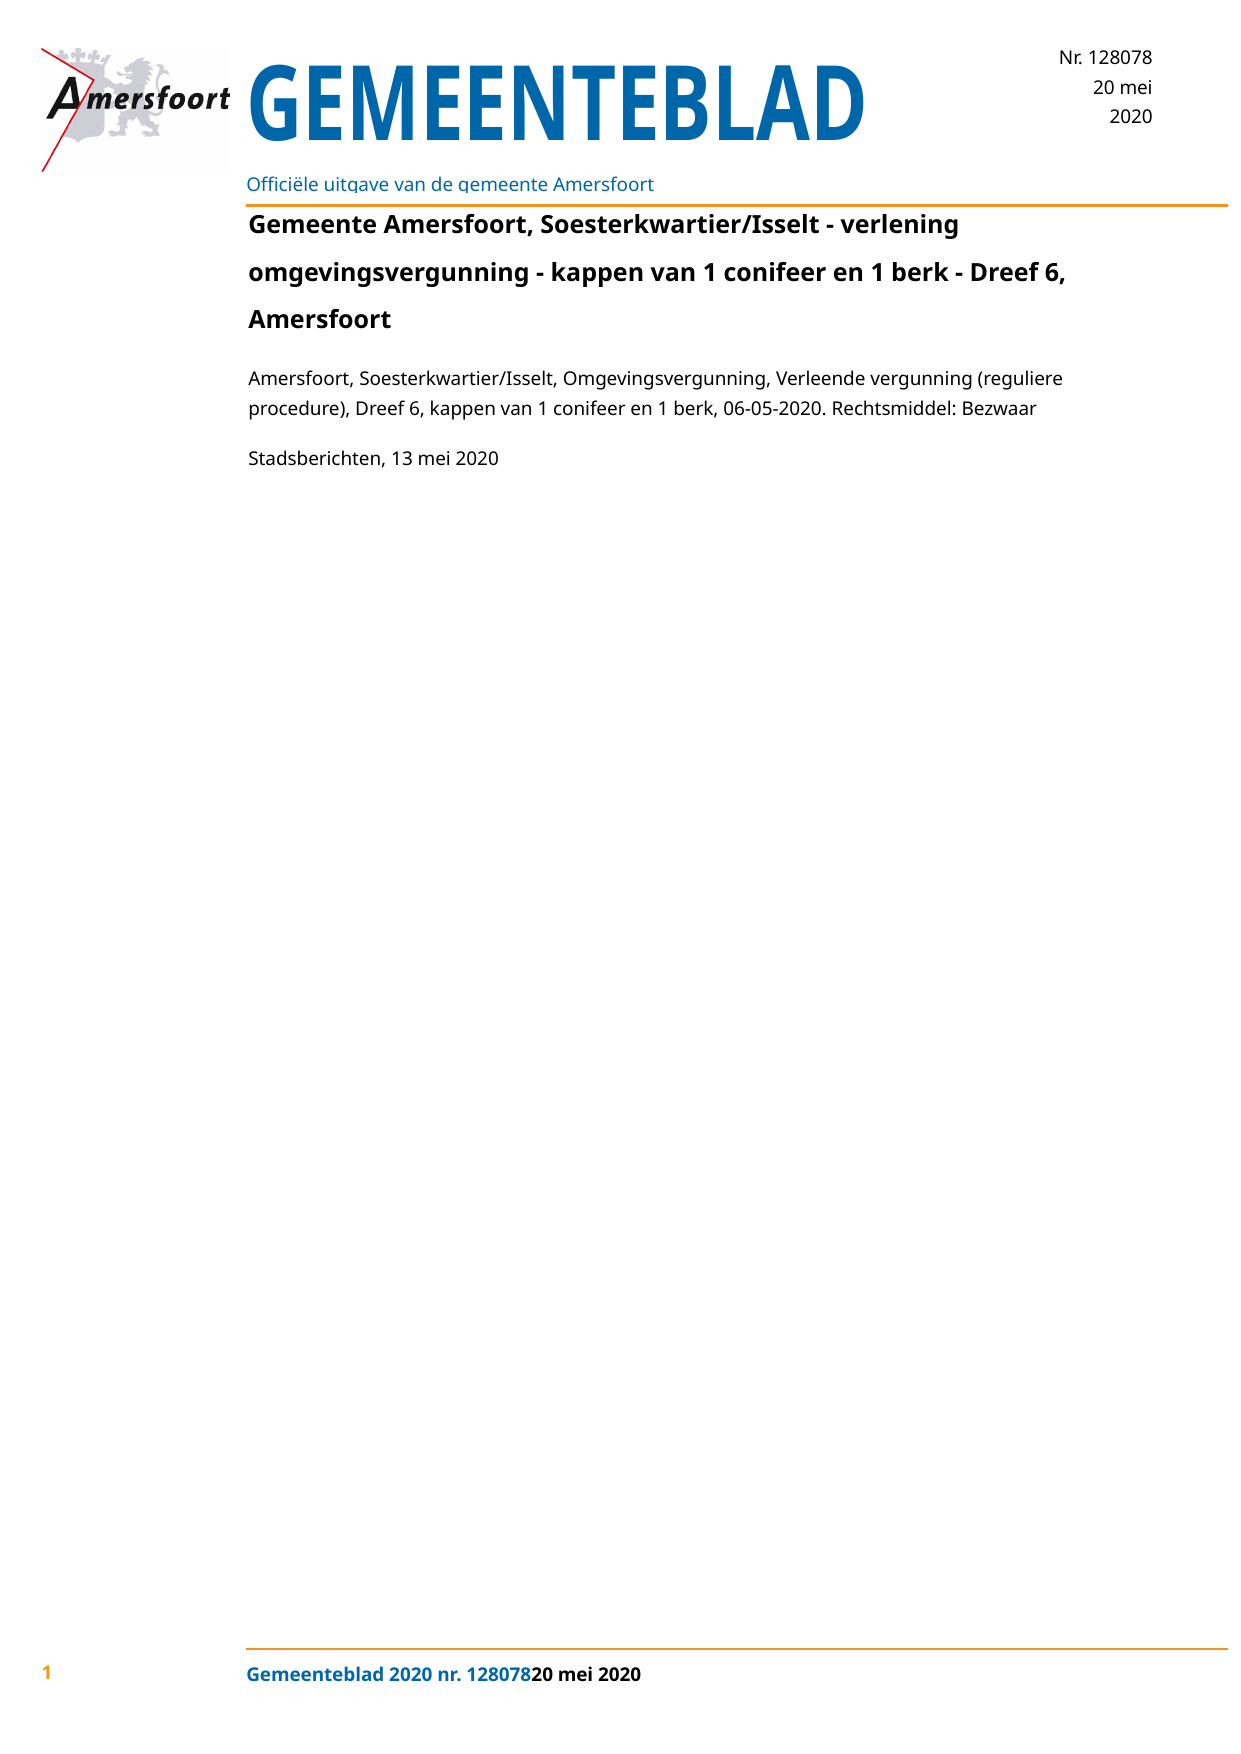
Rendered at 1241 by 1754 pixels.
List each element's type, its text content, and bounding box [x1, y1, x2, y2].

picture [41, 47, 231, 172]
text Amersfoort, Soesterkwartier/Isselt, Omgevingsvergunning, Verleende vergunning (reguliere procedure), Dreef 6, kappen van 1 conifeer en 1 berk, 06-05-2020. Rechtsmiddel: Bezwaar [248, 366, 1152, 421]
text Gemeente Amersfoort, Soesterkwartier/Isselt - verlening omgevingsvergunning - kappen van 1 conifeer en 1 berk - Dreef 6, Amersfoort [248, 207, 1152, 336]
text Stadsberichten, 13 mei 2020 [248, 446, 1152, 471]
